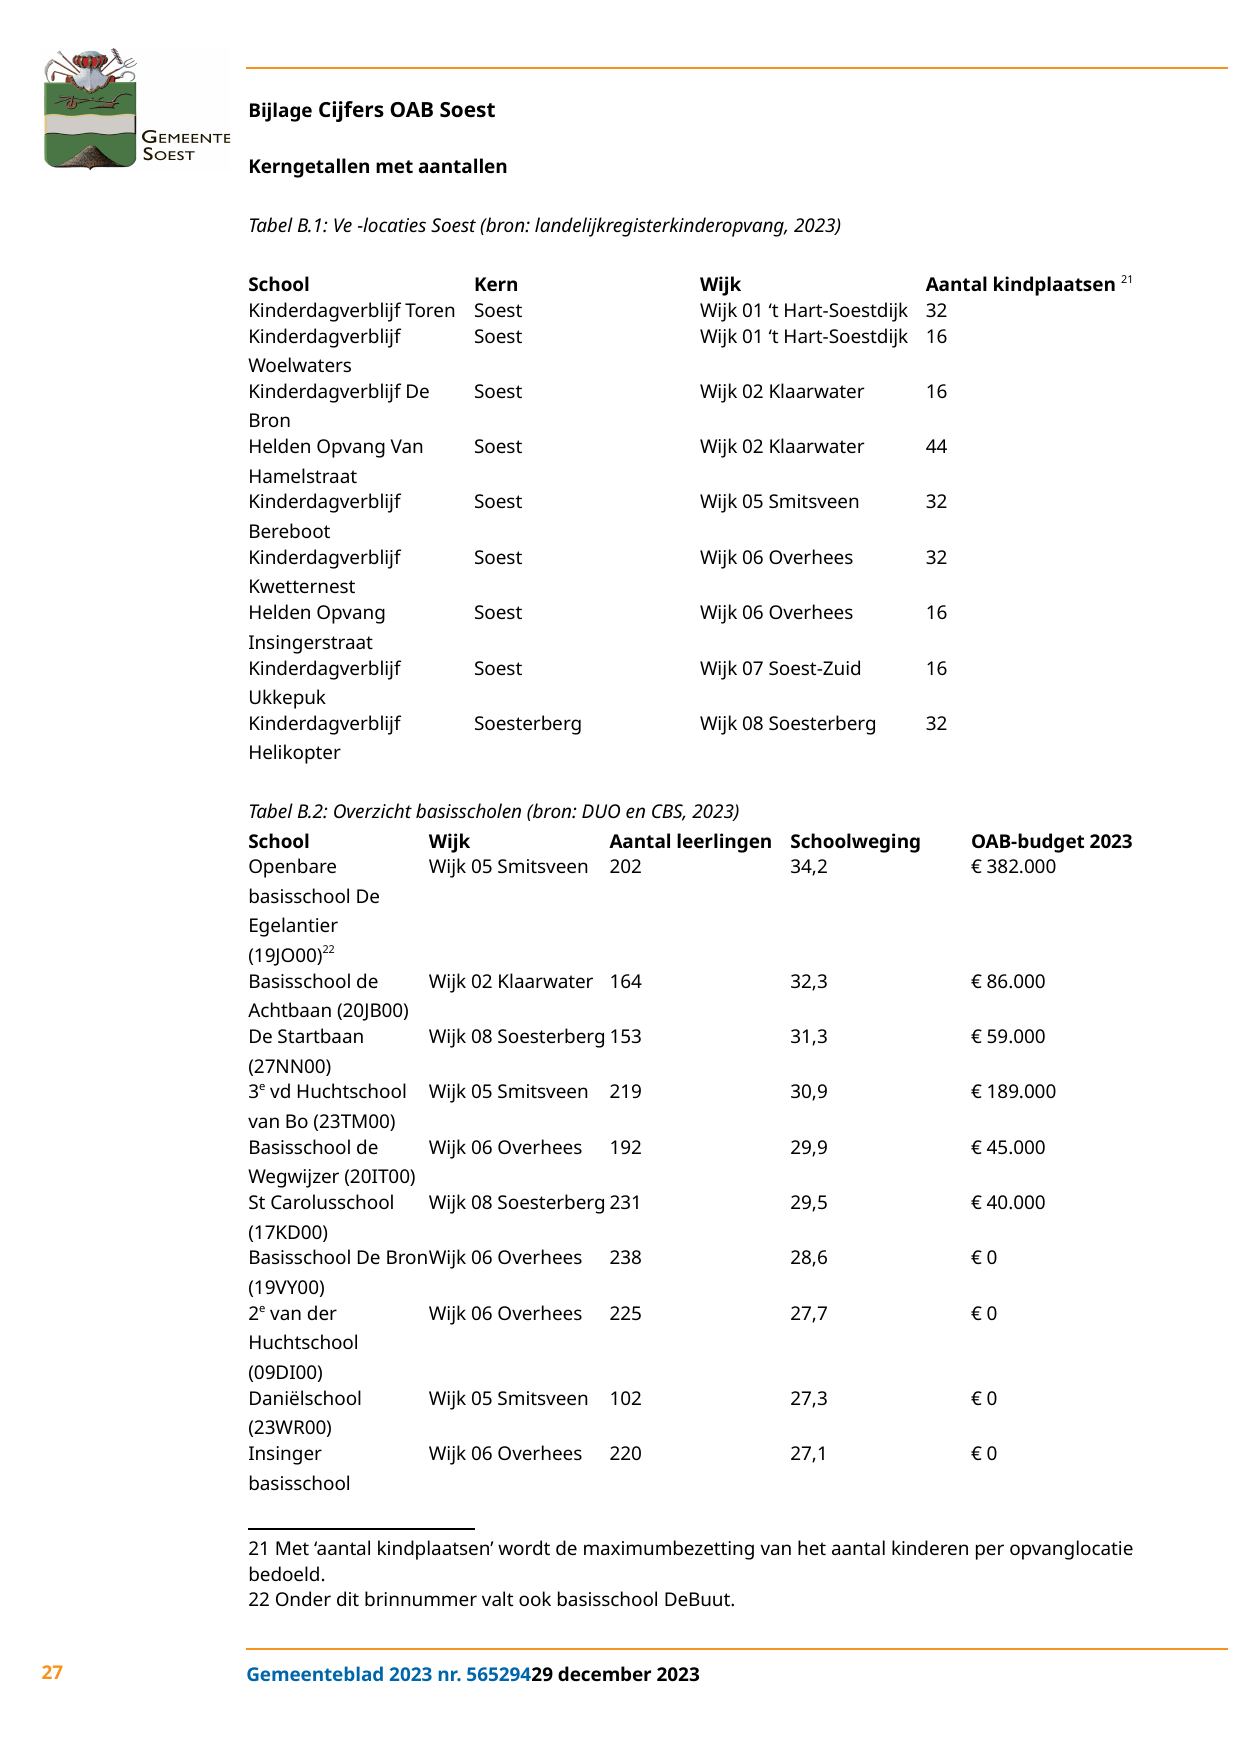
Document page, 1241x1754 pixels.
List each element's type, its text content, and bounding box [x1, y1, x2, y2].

table_cell Wijk 05 Smitsveen [429, 1079, 609, 1134]
table_cell Kinderdagverblijf Helikopter [248, 710, 474, 765]
table_cell Kinderdagverblijf Toren [248, 297, 474, 323]
table_cell Wijk 05 Smitsveen [700, 489, 926, 544]
table_cell Wijk 07 Soest-Zuid [700, 655, 926, 710]
table_cell 32 [926, 544, 1152, 599]
table_cell € 0 [971, 1300, 1152, 1385]
table_cell € 0 [971, 1385, 1152, 1440]
table_cell Soest [474, 323, 700, 378]
table_cell Soest [474, 655, 700, 710]
table_cell € 45.000 [971, 1134, 1152, 1189]
table_cell Wijk 02 Klaarwater [429, 968, 609, 1023]
table_cell 27,3 [790, 1385, 971, 1440]
table_cell Basisschool de Wegwijzer (20IT00) [248, 1134, 429, 1189]
table_cell Wijk 01 ‘t Hart-Soestdijk [700, 323, 926, 378]
table_cell 44 [926, 434, 1152, 489]
table_cell 16 [926, 378, 1152, 433]
table_cell Wijk 02 Klaarwater [700, 434, 926, 489]
table_cell Wijk 06 Overhees [700, 599, 926, 655]
table_cell 202 [609, 854, 790, 968]
table_cell Wijk 06 Overhees [429, 1245, 609, 1300]
table_cell € 86.000 [971, 968, 1152, 1023]
table_cell 2e van der Huchtschool (09DI00) [248, 1300, 429, 1385]
table_cell € 0 [971, 1440, 1152, 1495]
table_cell 30,9 [790, 1079, 971, 1134]
table_cell 32 [926, 710, 1152, 765]
table_cell € 59.000 [971, 1023, 1152, 1079]
table_cell Wijk 08 Soesterberg [429, 1023, 609, 1079]
table_cell Wijk 05 Smitsveen [429, 1385, 609, 1440]
table_cell 34,2 [790, 854, 971, 968]
table_cell Helden Opvang Insingerstraat [248, 599, 474, 655]
table_cell Wijk 06 Overhees [429, 1134, 609, 1189]
table_cell St Carolusschool (17KD00) [248, 1189, 429, 1244]
table_cell € 382.000 [971, 854, 1152, 968]
table_cell Helden Opvang Van Hamelstraat [248, 434, 474, 489]
table_cell 164 [609, 968, 790, 1023]
table_cell 32,3 [790, 968, 971, 1023]
table_cell 27,1 [790, 1440, 971, 1495]
table_cell € 0 [971, 1245, 1152, 1300]
table_cell Insinger basisschool [248, 1440, 429, 1495]
table_cell 220 [609, 1440, 790, 1495]
table_cell 16 [926, 655, 1152, 710]
table_cell 225 [609, 1300, 790, 1385]
table_cell Wijk 01 ‘t Hart-Soestdijk [700, 297, 926, 323]
text Tabel B.2: Overzicht basisscholen (bron: DUO en CBS, 2023) [248, 798, 1152, 824]
table_header Kern [474, 271, 700, 297]
table_cell € 189.000 [971, 1079, 1152, 1134]
table_header School [248, 828, 429, 853]
table_cell Kinderdagverblijf Woelwaters [248, 323, 474, 378]
table_cell Wijk 08 Soesterberg [700, 710, 926, 765]
table_cell Wijk 08 Soesterberg [429, 1189, 609, 1244]
table_cell Basisschool de Achtbaan (20JB00) [248, 968, 429, 1023]
table_cell Wijk 06 Overhees [429, 1440, 609, 1495]
table_cell 3e vd Huchtschool van Bo (23TM00) [248, 1079, 429, 1134]
table_header Aantal kindplaatsen [926, 271, 1152, 297]
table_cell Soest [474, 297, 700, 323]
table_cell 192 [609, 1134, 790, 1189]
table_cell 29,9 [790, 1134, 971, 1189]
table_cell Openbare basisschool De Egelantier (19JO00) [248, 854, 429, 968]
table_cell Soest [474, 599, 700, 655]
table_header Aantal leerlingen [609, 828, 790, 853]
table_cell 219 [609, 1079, 790, 1134]
table_cell Wijk 06 Overhees [429, 1300, 609, 1385]
text Bijlage Cijfers OAB Soest [248, 95, 1152, 123]
text Tabel B.1: Ve -locaties Soest (bron: landelijkregisterkinderopvang, 2023) [248, 212, 1152, 238]
table_cell Wijk 02 Klaarwater [700, 378, 926, 433]
table_header Wijk [429, 828, 609, 853]
table_header Schoolweging [790, 828, 971, 853]
table_cell 27,7 [790, 1300, 971, 1385]
table_cell 16 [926, 599, 1152, 655]
table_cell 32 [926, 489, 1152, 544]
table_cell De Startbaan (27NN00) [248, 1023, 429, 1079]
table_cell 102 [609, 1385, 790, 1440]
table_cell Soest [474, 378, 700, 433]
table_cell Soest [474, 544, 700, 599]
table_cell 29,5 [790, 1189, 971, 1244]
table_cell Wijk 06 Overhees [700, 544, 926, 599]
table_cell Daniëlschool (23WR00) [248, 1385, 429, 1440]
table_cell 32 [926, 297, 1152, 323]
table_cell Kinderdagverblijf Kwetternest [248, 544, 474, 599]
table_cell 153 [609, 1023, 790, 1079]
table_cell Soest [474, 489, 700, 544]
table_cell Wijk 05 Smitsveen [429, 854, 609, 968]
table_cell 31,3 [790, 1023, 971, 1079]
table_cell Basisschool De Bron (19VY00) [248, 1245, 429, 1300]
table_header School [248, 271, 474, 297]
table_cell Soest [474, 434, 700, 489]
table_cell Kinderdagverblijf Ukkepuk [248, 655, 474, 710]
table_header Wijk [700, 271, 926, 297]
table_header OAB-budget 2023 [971, 828, 1152, 853]
table_cell Kinderdagverblijf De Bron [248, 378, 474, 433]
table_cell 28,6 [790, 1245, 971, 1300]
table_cell 231 [609, 1189, 790, 1244]
table_cell Soesterberg [474, 710, 700, 765]
picture [41, 47, 231, 172]
table_cell Kinderdagverblijf Bereboot [248, 489, 474, 544]
text Kerngetallen met aantallen [248, 153, 1152, 179]
table_cell € 40.000 [971, 1189, 1152, 1244]
table_cell 16 [926, 323, 1152, 378]
table_cell 238 [609, 1245, 790, 1300]
